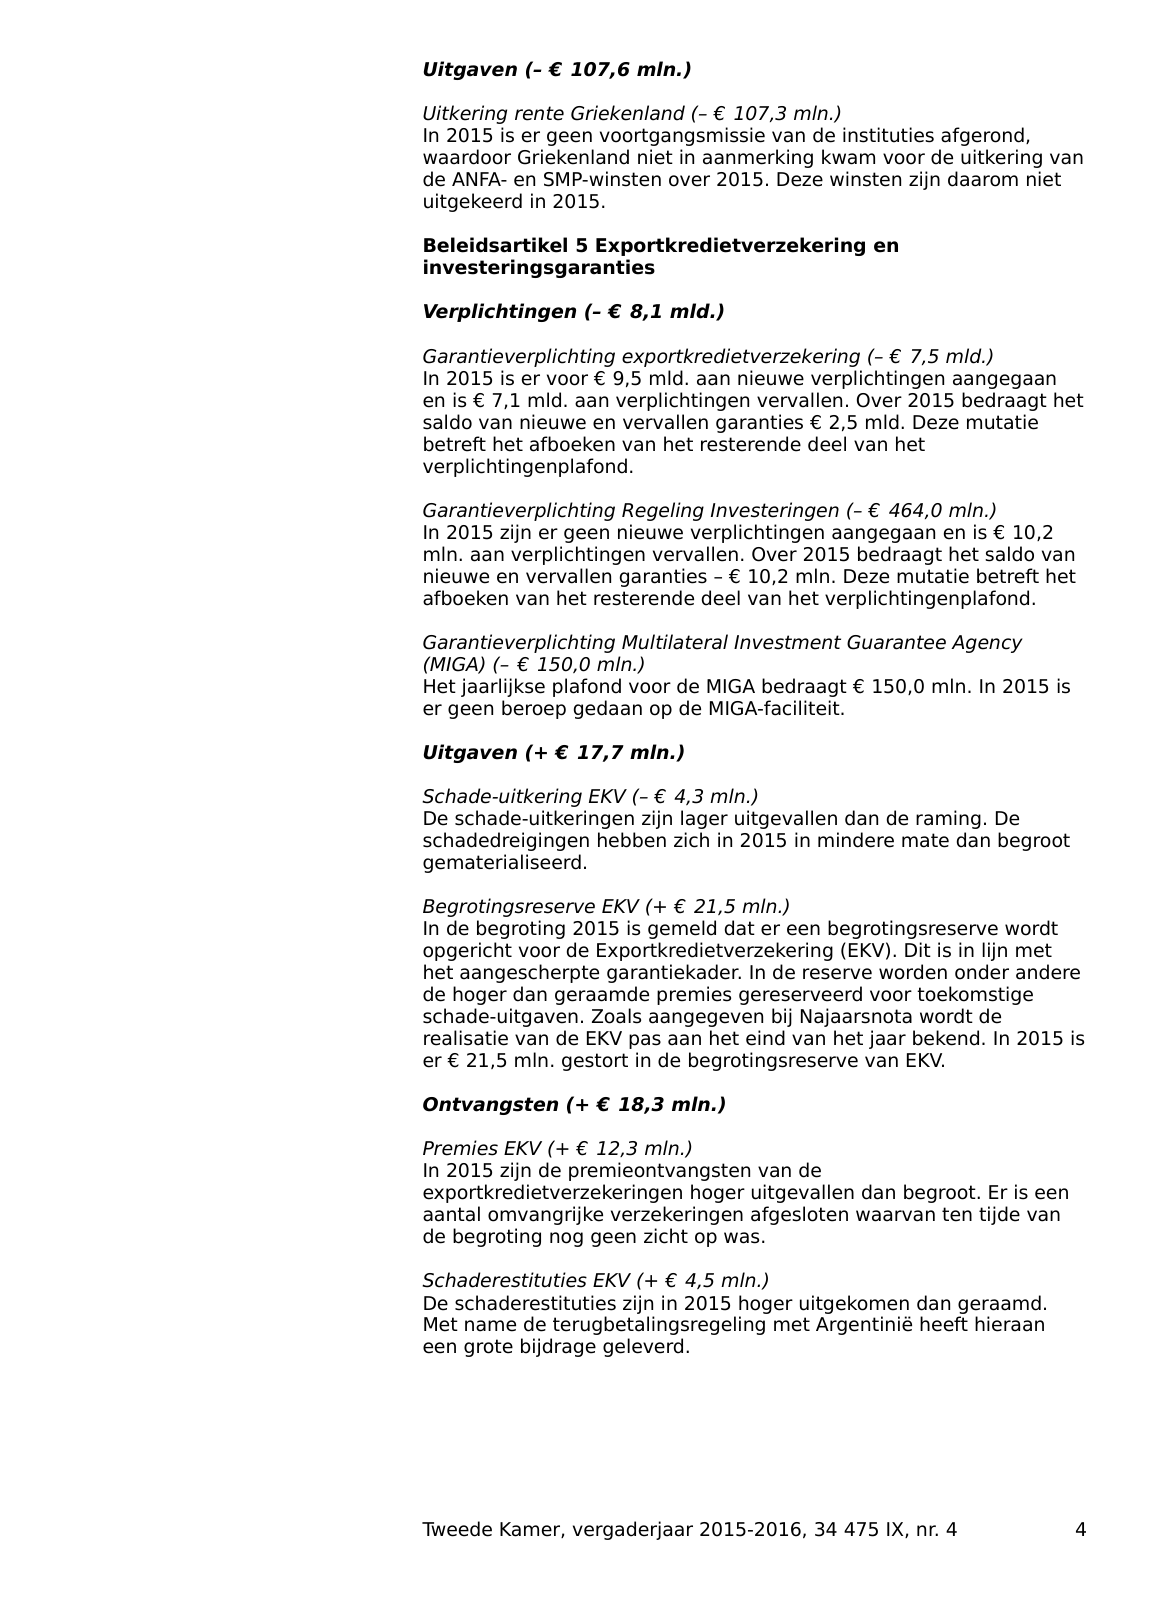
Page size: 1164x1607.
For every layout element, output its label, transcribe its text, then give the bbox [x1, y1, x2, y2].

text In de begroting 2015 is gemeld dat er een begrotingsreserve wordt opgericht voor de Exportkredietverzekering (EKV). Dit is in lijn met het aangescherpte garantiekader. In de reserve worden onder andere de hoger dan geraamde premies gereserveerd voor toekomstige schade-uitgaven. Zoals aangegeven bij Najaarsnota wordt de realisatie van de EKV pas aan het eind van het jaar bekend. In 2015 is er € 21,5 mln. gestort in de begrotingsreserve van EKV. [422, 918, 1087, 1072]
text Premies EKV (+ € 12,3 mln.) [422, 1138, 1087, 1160]
subtitle Uitgaven (– € 107,6 mln.) [422, 59, 1087, 81]
text In 2015 is er voor € 9,5 mld. aan nieuwe verplichtingen aangegaan en is € 7,1 mld. aan verplichtingen vervallen. Over 2015 bedraagt het saldo van nieuwe en vervallen garanties € 2,5 mld. Deze mutatie betreft het afboeken van het resterende deel van het verplichtingenplafond. [422, 368, 1087, 477]
text Garantieverplichting Multilateral Investment Guarantee Agency (MIGA) (– € 150,0 mln.) [422, 632, 1087, 676]
subtitle Verplichtingen (– € 8,1 mld.) [422, 301, 1087, 323]
text De schaderestituties zijn in 2015 hoger uitgekomen dan geraamd. Met name de terugbetalingsregeling met Argentinië heeft hieraan een grote bijdrage geleverd. [422, 1292, 1087, 1358]
text In 2015 zijn de premieontvangsten van de exportkredietverzekeringen hoger uitgevallen dan begroot. Er is een aantal omvangrijke verzekeringen afgesloten waarvan ten tijde van de begroting nog geen zicht op was. [422, 1160, 1087, 1248]
text Garantieverplichting exportkredietverzekering (– € 7,5 mld.) [422, 346, 1087, 368]
text De schade-uitkeringen zijn lager uitgevallen dan de raming. De schadedreigingen hebben zich in 2015 in mindere mate dan begroot gematerialiseerd. [422, 808, 1087, 874]
text Uitkering rente Griekenland (– € 107,3 mln.) [422, 103, 1087, 125]
subtitle Uitgaven (+ € 17,7 mln.) [422, 742, 1087, 764]
text In 2015 is er geen voortgangsmissie van de instituties afgerond, waardoor Griekenland niet in aanmerking kwam voor de uitkering van de ANFA- en SMP-winsten over 2015. Deze winsten zijn daarom niet uitgekeerd in 2015. [422, 125, 1087, 213]
text In 2015 zijn er geen nieuwe verplichtingen aangegaan en is € 10,2 mln. aan verplichtingen vervallen. Over 2015 bedraagt het saldo van nieuwe en vervallen garanties – € 10,2 mln. Deze mutatie betreft het afboeken van het resterende deel van het verplichtingenplafond. [422, 522, 1087, 609]
text Begrotingsreserve EKV (+ € 21,5 mln.) [422, 896, 1087, 918]
subtitle Beleidsartikel 5 Exportkredietverzekering en investeringsgaranties [422, 235, 1087, 279]
text Het jaarlijkse plafond voor de MIGA bedraagt € 150,0 mln. In 2015 is er geen beroep gedaan op de MIGA-faciliteit. [422, 676, 1087, 720]
text Schade-uitkering EKV (– € 4,3 mln.) [422, 786, 1087, 808]
text Schaderestituties EKV (+ € 4,5 mln.) [422, 1270, 1087, 1292]
text Garantieverplichting Regeling Investeringen (– € 464,0 mln.) [422, 500, 1087, 522]
subtitle Ontvangsten (+ € 18,3 mln.) [422, 1094, 1087, 1116]
